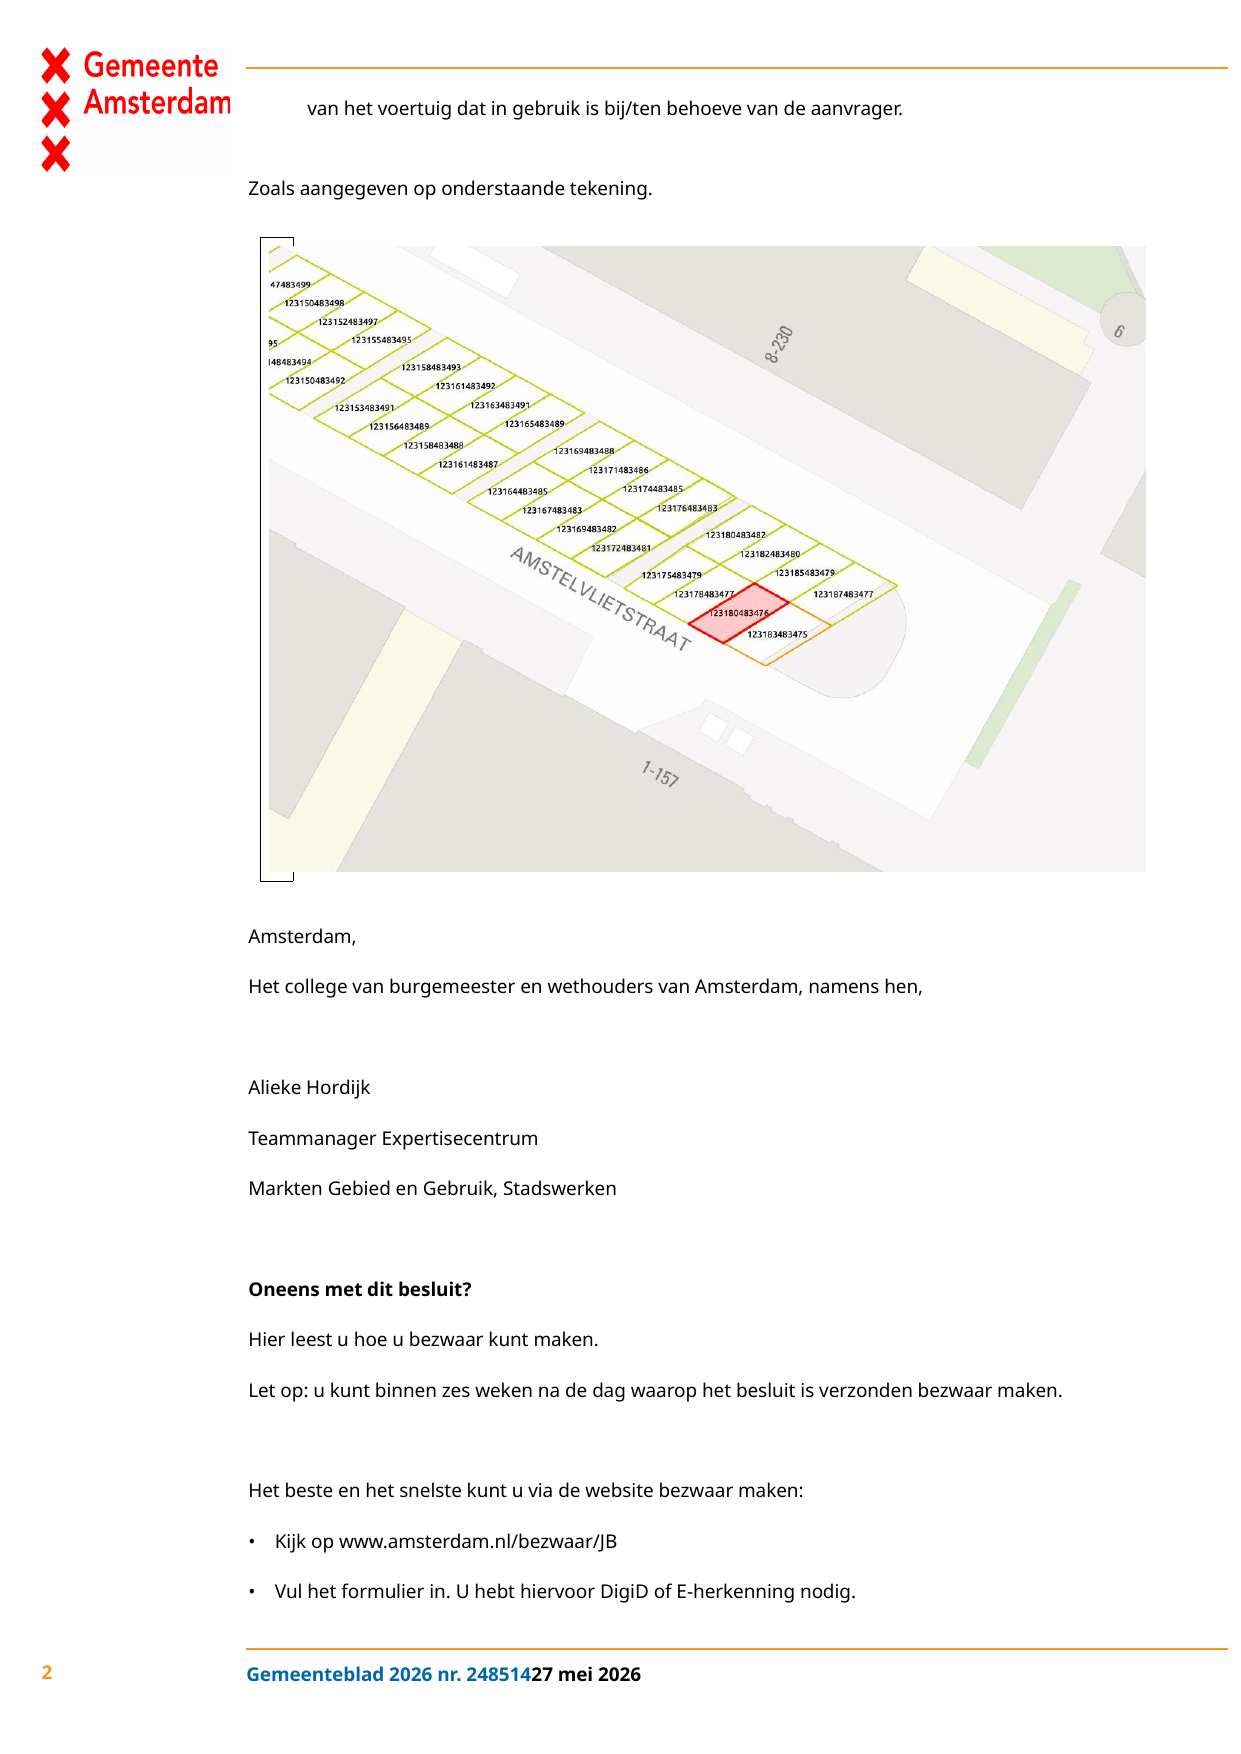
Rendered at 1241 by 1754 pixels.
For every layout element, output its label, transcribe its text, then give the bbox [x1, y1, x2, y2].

text Markten Gebied en Gebruik, Stadswerken [248, 1175, 1152, 1201]
text • Vul het formulier in. U hebt hiervoor DigiD of E-herkenning nodig. [248, 1578, 1152, 1604]
text Let op: u kunt binnen zes weken na de dag waarop het besluit is verzonden bezwaar maken. [248, 1377, 1152, 1403]
text • Kijk op www.amsterdam.nl/bezwaar/JB [248, 1528, 1152, 1554]
text Zoals aangegeven op onderstaande tekening. [248, 175, 1152, 201]
text Amsterdam, [248, 923, 1152, 949]
text Hier leest u hoe u bezwaar kunt maken. [248, 1326, 1152, 1352]
text Het college van burgemeester en wethouders van Amsterdam, namens hen, [248, 973, 1152, 999]
picture [41, 47, 231, 172]
text Oneens met dit besluit? [248, 1276, 1152, 1302]
text Het beste en het snelste kunt u via de website bezwaar maken: [248, 1478, 1152, 1503]
text Teammanager Expertisecentrum [248, 1125, 1152, 1151]
picture [268, 246, 1146, 872]
text Alieke Hordijk [248, 1074, 1152, 1100]
list van het voertuig dat in gebruik is bij/ten behoeve van de aanvrager. [248, 95, 1152, 121]
